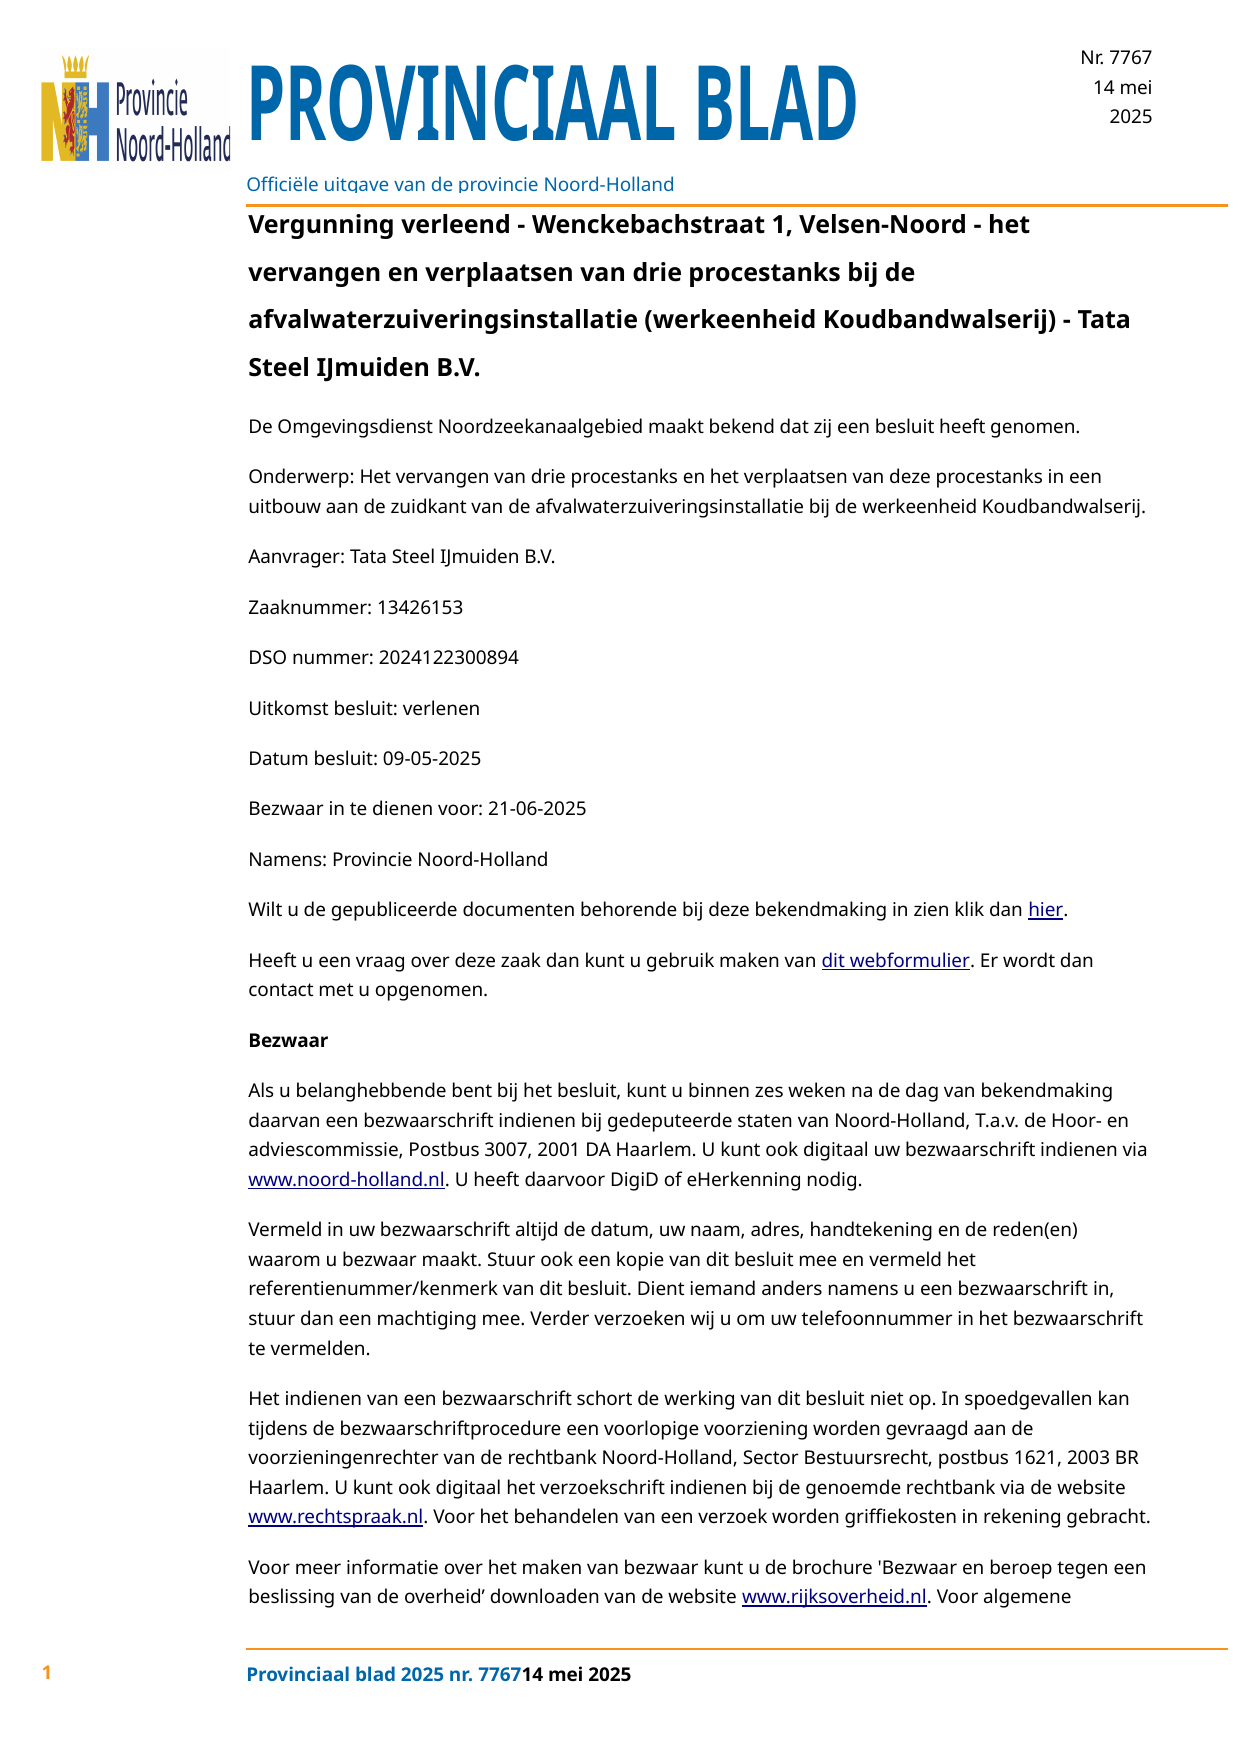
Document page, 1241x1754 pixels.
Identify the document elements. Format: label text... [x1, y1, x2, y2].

text Datum besluit: 09-05-2025 [248, 745, 1152, 771]
text Onderwerp: Het vervangen van drie procestanks en het verplaatsen van deze procestanks in een uitbouw aan de zuidkant van de afvalwaterzuiveringsinstallatie bij de werkeenheid Koudbandwalserij. [248, 463, 1152, 519]
text Namens: Provincie Noord-Holland [248, 846, 1152, 872]
text Zaaknummer: 13426153 [248, 594, 1152, 620]
text Bezwaar [248, 1027, 1152, 1053]
text De Omgevingsdienst Noordzeekanaalgebied maakt bekend dat zij een besluit heeft genomen. [248, 413, 1152, 439]
text Uitkomst besluit: verlenen [248, 695, 1152, 721]
text Voor meer informatie over het maken van bezwaar kunt u de brochure 'Bezwaar en beroep tegen een beslissing van de overheid’ downloaden van de website www.rijksoverheid.nl. Voor algemene [248, 1554, 1152, 1609]
picture [41, 47, 231, 172]
text Als u belanghebbende bent bij het besluit, kunt u binnen zes weken na de dag van bekendmaking daarvan een bezwaarschrift indienen bij gedeputeerde staten van Noord-Holland, T.a.v. de Hoor- en adviescommissie, Postbus 3007, 2001 DA Haarlem. U kunt ook digitaal uw bezwaarschrift indienen via www.noord-holland.nl. U heeft daarvoor DigiD of eHerkenning nodig. [248, 1077, 1152, 1192]
text Bezwaar in te dienen voor: 21-06-2025 [248, 796, 1152, 821]
text Heeft u een vraag over deze zaak dan kunt u gebruik maken van dit webformulier. Er wordt dan contact met u opgenomen. [248, 947, 1152, 1002]
text Aanvrager: Tata Steel IJmuiden B.V. [248, 543, 1152, 569]
text Vermeld in uw bezwaarschrift altijd de datum, uw naam, adres, handtekening en de reden(en) waarom u bezwaar maakt. Stuur ook een kopie van dit besluit mee en vermeld het referentienummer/kenmerk van dit besluit. Dient iemand anders namens u een bezwaarschrift in, stuur dan een machtiging mee. Verder verzoeken wij u om uw telefoonnummer in het bezwaarschrift te vermelden. [248, 1216, 1152, 1361]
text Het indienen van een bezwaarschrift schort de werking van dit besluit niet op. In spoedgevallen kan tijdens de bezwaarschriftprocedure een voorlopige voorziening worden gevraagd aan de voorzieningenrechter van de rechtbank Noord-Holland, Sector Bestuursrecht, postbus 1621, 2003 BR Haarlem. U kunt ook digitaal het verzoekschrift indienen bij de genoemde rechtbank via de website www.rechtspraak.nl. Voor het behandelen van een verzoek worden griffiekosten in rekening gebracht. [248, 1385, 1152, 1529]
text Vergunning verleend - Wenckebachstraat 1, Velsen-Noord - het vervangen en verplaatsen van drie procestanks bij de afvalwaterzuiveringsinstallatie (werkeenheid Koudbandwalserij) - Tata Steel IJmuiden B.V. [248, 207, 1152, 384]
text DSO nummer: 2024122300894 [248, 644, 1152, 670]
text Wilt u de gepubliceerde documenten behorende bij deze bekendmaking in zien klik dan hier. [248, 896, 1152, 922]
